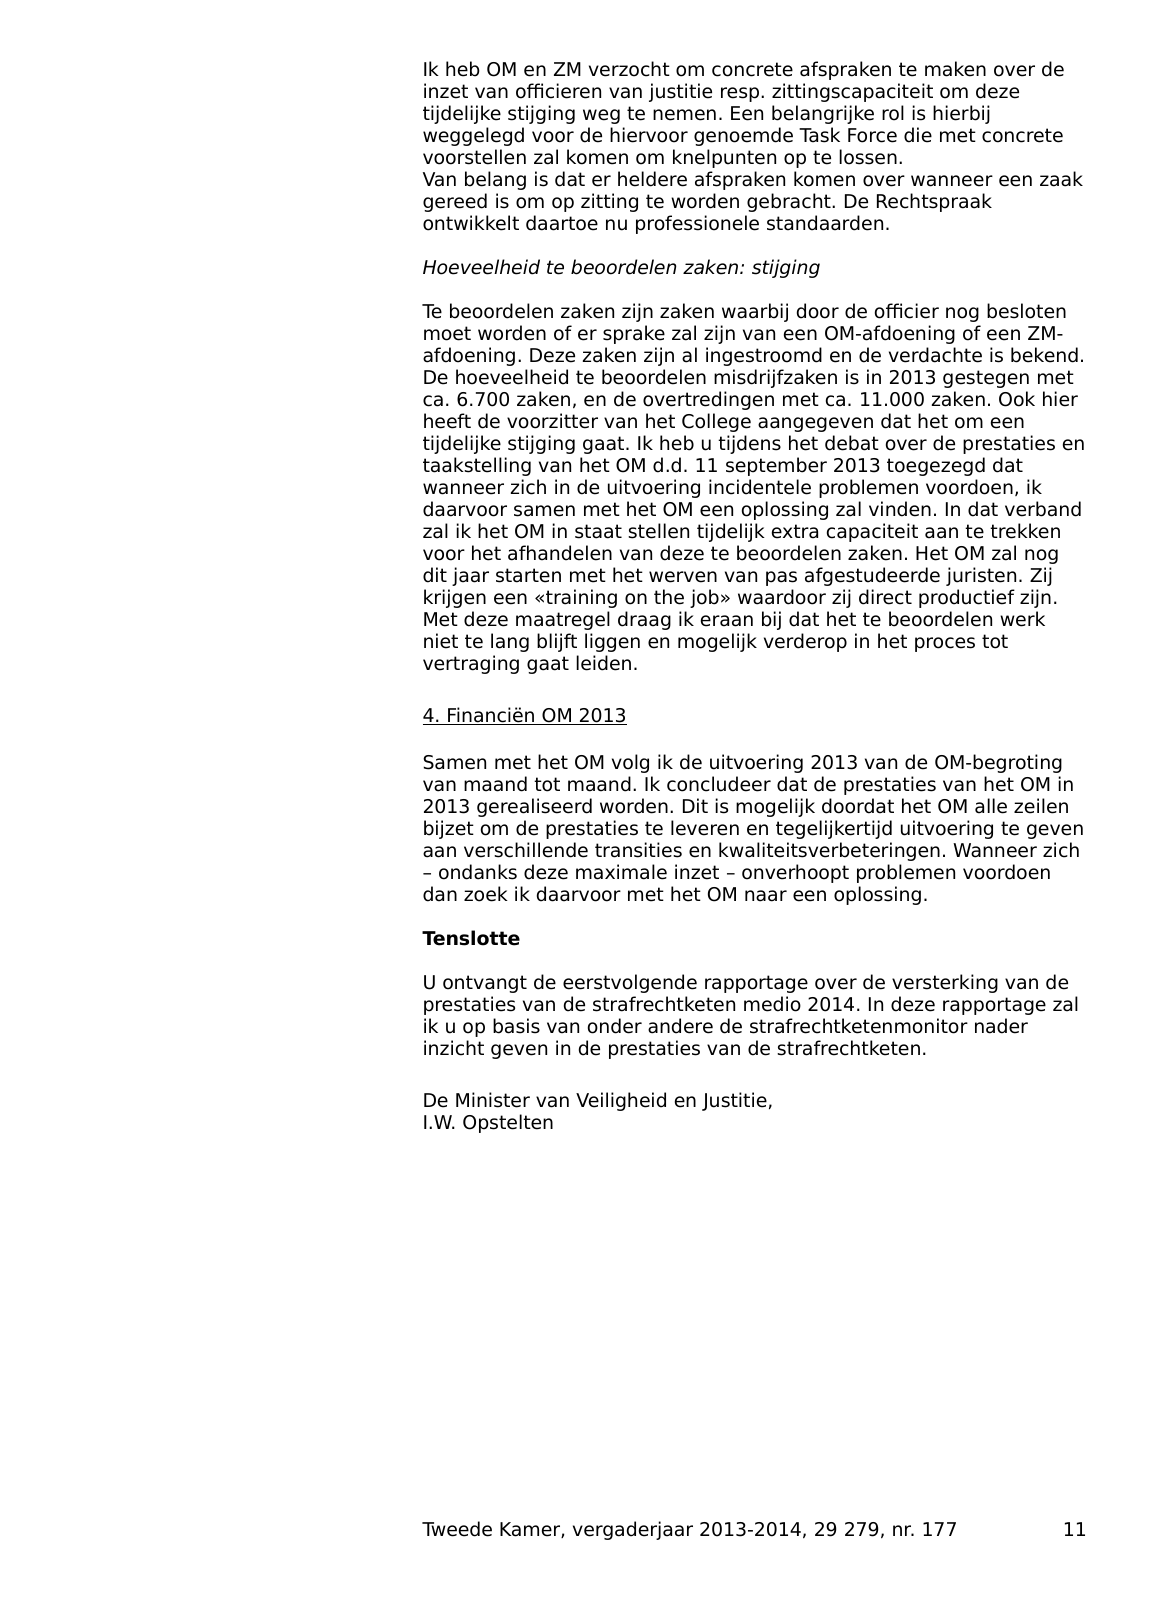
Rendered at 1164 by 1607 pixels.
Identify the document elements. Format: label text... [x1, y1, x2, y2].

subtitle Hoeveelheid te beoordelen zaken: stijging [422, 257, 1087, 279]
text De Minister van Veiligheid en Justitie, I.W. Opstelten [422, 1090, 1087, 1134]
subtitle Tenslotte [422, 928, 1087, 950]
text Te beoordelen zaken zijn zaken waarbij door de officier nog besloten moet worden of er sprake zal zijn van een OM-afdoening of een ZM-afdoening. Deze zaken zijn al ingestroomd en de verdachte is bekend. De hoeveelheid te beoordelen misdrijfzaken is in 2013 gestegen met ca. 6.700 zaken, en de overtredingen met ca. 11.000 zaken. Ook hier heeft de voorzitter van het College aangegeven dat het om een tijdelijke stijging gaat. Ik heb u tijdens het debat over de prestaties en taakstelling van het OM d.d. 11 september 2013 toegezegd dat wanneer zich in de uitvoering incidentele problemen voordoen, ik daarvoor samen met het OM een oplossing zal vinden. In dat verband zal ik het OM in staat stellen tijdelijk extra capaciteit aan te trekken voor het afhandelen van deze te beoordelen zaken. Het OM zal nog dit jaar starten met het werven van pas afgestudeerde juristen. Zij krijgen een «training on the job» waardoor zij direct productief zijn. Met deze maatregel draag ik eraan bij dat het te beoordelen werk niet te lang blijft liggen en mogelijk verderop in het proces tot vertraging gaat leiden. [422, 301, 1087, 675]
text Van belang is dat er heldere afspraken komen over wanneer een zaak gereed is om op zitting te worden gebracht. De Rechtspraak ontwikkelt daartoe nu professionele standaarden. [422, 169, 1087, 235]
text Samen met het OM volg ik de uitvoering 2013 van de OM-begroting van maand tot maand. Ik concludeer dat de prestaties van het OM in 2013 gerealiseerd worden. Dit is mogelijk doordat het OM alle zeilen bijzet om de prestaties te leveren en tegelijkertijd uitvoering te geven aan verschillende transities en kwaliteitsverbeteringen. Wanneer zich – ondanks deze maximale inzet – onverhoopt problemen voordoen dan zoek ik daarvoor met het OM naar een oplossing. [422, 752, 1087, 906]
text U ontvangt de eerstvolgende rapportage over de versterking van de prestaties van de strafrechtketen medio 2014. In deze rapportage zal ik u op basis van onder andere de strafrechtketenmonitor nader inzicht geven in de prestaties van de strafrechtketen. [422, 972, 1087, 1060]
text Ik heb OM en ZM verzocht om concrete afspraken te maken over de inzet van officieren van justitie resp. zittingscapaciteit om deze tijdelijke stijging weg te nemen. Een belangrijke rol is hierbij weggelegd voor de hiervoor genoemde Task Force die met concrete voorstellen zal komen om knelpunten op te lossen. [422, 59, 1087, 169]
subtitle 4. Financiën OM 2013 [422, 705, 1087, 727]
